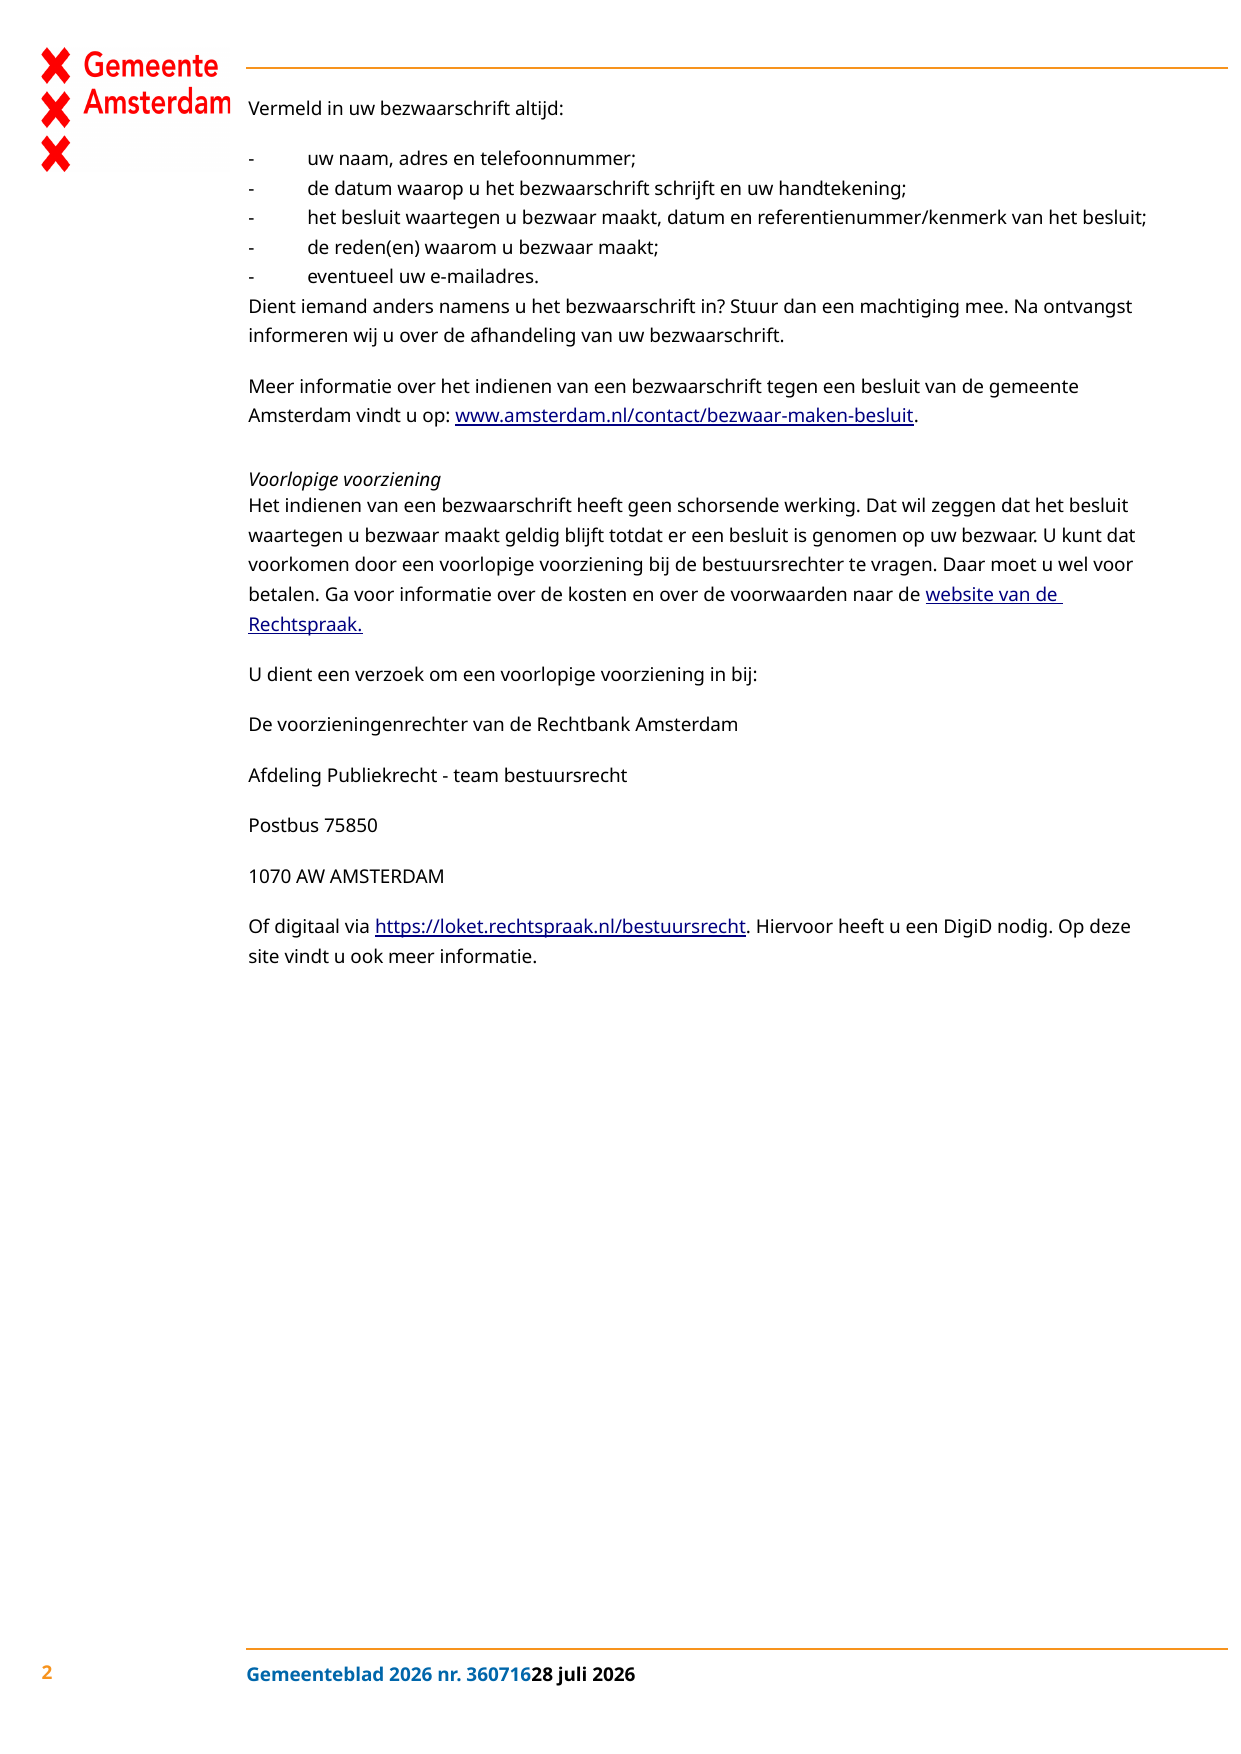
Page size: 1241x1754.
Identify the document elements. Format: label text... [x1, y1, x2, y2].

text Postbus 75850 [248, 812, 1152, 838]
text Afdeling Publiekrecht - team bestuursrecht [248, 762, 1152, 788]
text Het indienen van een bezwaarschrift heeft geen schorsende werking. Dat wil zeggen dat het besluit waartegen u bezwaar maakt geldig blijft totdat er een besluit is genomen op uw bezwaar. U kunt dat voorkomen door een voorlopige voorziening bij de bestuursrechter te vragen. Daar moet u wel voor betalen. Ga voor informatie over de kosten en over de voorwaarden naar de website van de Rechtspraak. [248, 492, 1152, 636]
picture [41, 47, 231, 172]
list het besluit waartegen u bezwaar maakt, datum en referentienummer/kenmerk van het besluit; [248, 204, 1152, 230]
text Vermeld in uw bezwaarschrift altijd: [248, 95, 1152, 121]
text Of digitaal via https://loket.rechtspraak.nl/bestuursrecht. Hiervoor heeft u een DigiD nodig. Op deze site vindt u ook meer informatie. [248, 913, 1152, 968]
text Dient iemand anders namens u het bezwaarschrift in? Stuur dan een machtiging mee. Na ontvangst informeren wij u over de afhandeling van uw bezwaarschrift. [248, 293, 1152, 348]
text De voorzieningenrechter van de Rechtbank Amsterdam [248, 712, 1152, 737]
list eventueel uw e-mailadres. [248, 263, 1152, 289]
text Voorlopige voorziening [248, 467, 1152, 492]
list de datum waarop u het bezwaarschrift schrijft en uw handtekening; [248, 175, 1152, 201]
text U dient een verzoek om een voorlopige voorziening in bij: [248, 661, 1152, 687]
list de reden(en) waarom u bezwaar maakt; [248, 234, 1152, 260]
list uw naam, adres en telefoonnummer; [248, 145, 1152, 171]
text 1070 AW AMSTERDAM [248, 863, 1152, 888]
text Meer informatie over het indienen van een bezwaarschrift tegen een besluit van de gemeente Amsterdam vindt u op: www.amsterdam.nl/contact/bezwaar-maken-besluit. [248, 373, 1152, 428]
